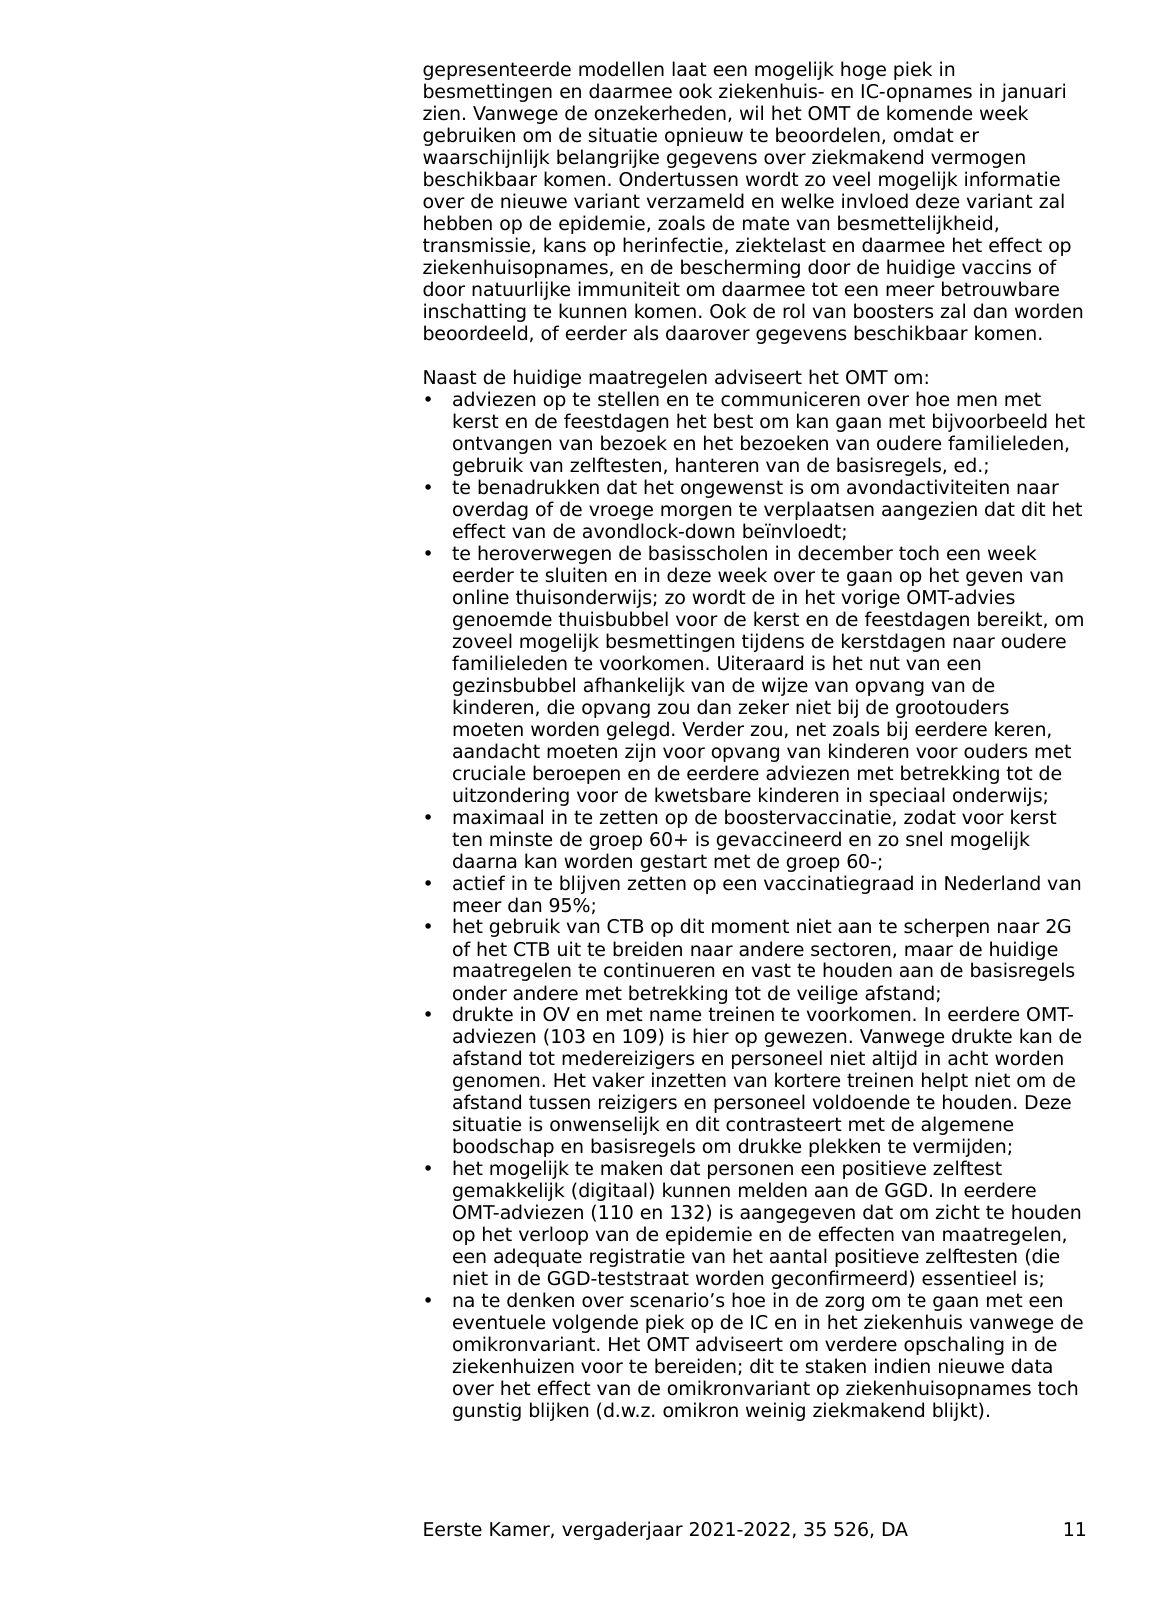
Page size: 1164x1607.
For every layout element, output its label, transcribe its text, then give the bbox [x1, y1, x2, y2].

text • drukte in OV en met name treinen te voorkomen. In eerdere OMT-adviezen (103 en 109) is hier op gewezen. Vanwege drukte kan de afstand tot medereizigers en personeel niet altijd in acht worden genomen. Het vaker inzetten van kortere treinen helpt niet om de afstand tussen reizigers en personeel voldoende te houden. Deze situatie is onwenselijk en dit contrasteert met de algemene boodschap en basisregels om drukke plekken te vermijden; [422, 1004, 1087, 1158]
text gepresenteerde modellen laat een mogelijk hoge piek in besmettingen en daarmee ook ziekenhuis- en IC-opnames in januari zien. Vanwege de onzekerheden, wil het OMT de komende week gebruiken om de situatie opnieuw te beoordelen, omdat er waarschijnlijk belangrijke gegevens over ziekmakend vermogen beschikbaar komen. Ondertussen wordt zo veel mogelijk informatie over de nieuwe variant verzameld en welke invloed deze variant zal hebben op de epidemie, zoals de mate van besmettelijkheid, transmissie, kans op herinfectie, ziektelast en daarmee het effect op ziekenhuisopnames, en de bescherming door de huidige vaccins of door natuurlijke immuniteit om daarmee tot een meer betrouwbare inschatting te kunnen komen. Ook de rol van boosters zal dan worden beoordeeld, of eerder als daarover gegevens beschikbaar komen. [422, 59, 1087, 345]
text • te benadrukken dat het ongewenst is om avondactiviteiten naar overdag of de vroege morgen te verplaatsen aangezien dat dit het effect van de avondlock-down beïnvloedt; [422, 477, 1087, 543]
text • adviezen op te stellen en te communiceren over hoe men met kerst en de feestdagen het best om kan gaan met bijvoorbeeld het ontvangen van bezoek en het bezoeken van oudere familieleden, gebruik van zelftesten, hanteren van de basisregels, ed.; [422, 389, 1087, 477]
text • actief in te blijven zetten op een vaccinatiegraad in Nederland van meer dan 95%; [422, 872, 1087, 916]
text • het mogelijk te maken dat personen een positieve zelftest gemakkelijk (digitaal) kunnen melden aan de GGD. In eerdere OMT-adviezen (110 en 132) is aangegeven dat om zicht te houden op het verloop van de epidemie en de effecten van maatregelen, een adequate registratie van het aantal positieve zelftesten (die niet in de GGD-teststraat worden geconfirmeerd) essentieel is; [422, 1158, 1087, 1290]
text • maximaal in te zetten op de boostervaccinatie, zodat voor kerst ten minste de groep 60+ is gevaccineerd en zo snel mogelijk daarna kan worden gestart met de groep 60-; [422, 807, 1087, 872]
text • na te denken over scenario’s hoe in de zorg om te gaan met een eventuele volgende piek op de IC en in het ziekenhuis vanwege de omikronvariant. Het OMT adviseert om verdere opschaling in de ziekenhuizen voor te bereiden; dit te staken indien nieuwe data over het effect van de omikronvariant op ziekenhuisopnames toch gunstig blijken (d.w.z. omikron weinig ziekmakend blijkt). [422, 1290, 1087, 1422]
text Naast de huidige maatregelen adviseert het OMT om: [422, 367, 1087, 389]
text • te heroverwegen de basisscholen in december toch een week eerder te sluiten en in deze week over te gaan op het geven van online thuisonderwijs; zo wordt de in het vorige OMT-advies genoemde thuisbubbel voor de kerst en de feestdagen bereikt, om zoveel mogelijk besmettingen tijdens de kerstdagen naar oudere familieleden te voorkomen. Uiteraard is het nut van een gezinsbubbel afhankelijk van de wijze van opvang van de kinderen, die opvang zou dan zeker niet bij de grootouders moeten worden gelegd. Verder zou, net zoals bij eerdere keren, aandacht moeten zijn voor opvang van kinderen voor ouders met cruciale beroepen en de eerdere adviezen met betrekking tot de uitzondering voor de kwetsbare kinderen in speciaal onderwijs; [422, 543, 1087, 807]
text • het gebruik van CTB op dit moment niet aan te scherpen naar 2G of het CTB uit te breiden naar andere sectoren, maar de huidige maatregelen te continueren en vast te houden aan de basisregels onder andere met betrekking tot de veilige afstand; [422, 916, 1087, 1004]
